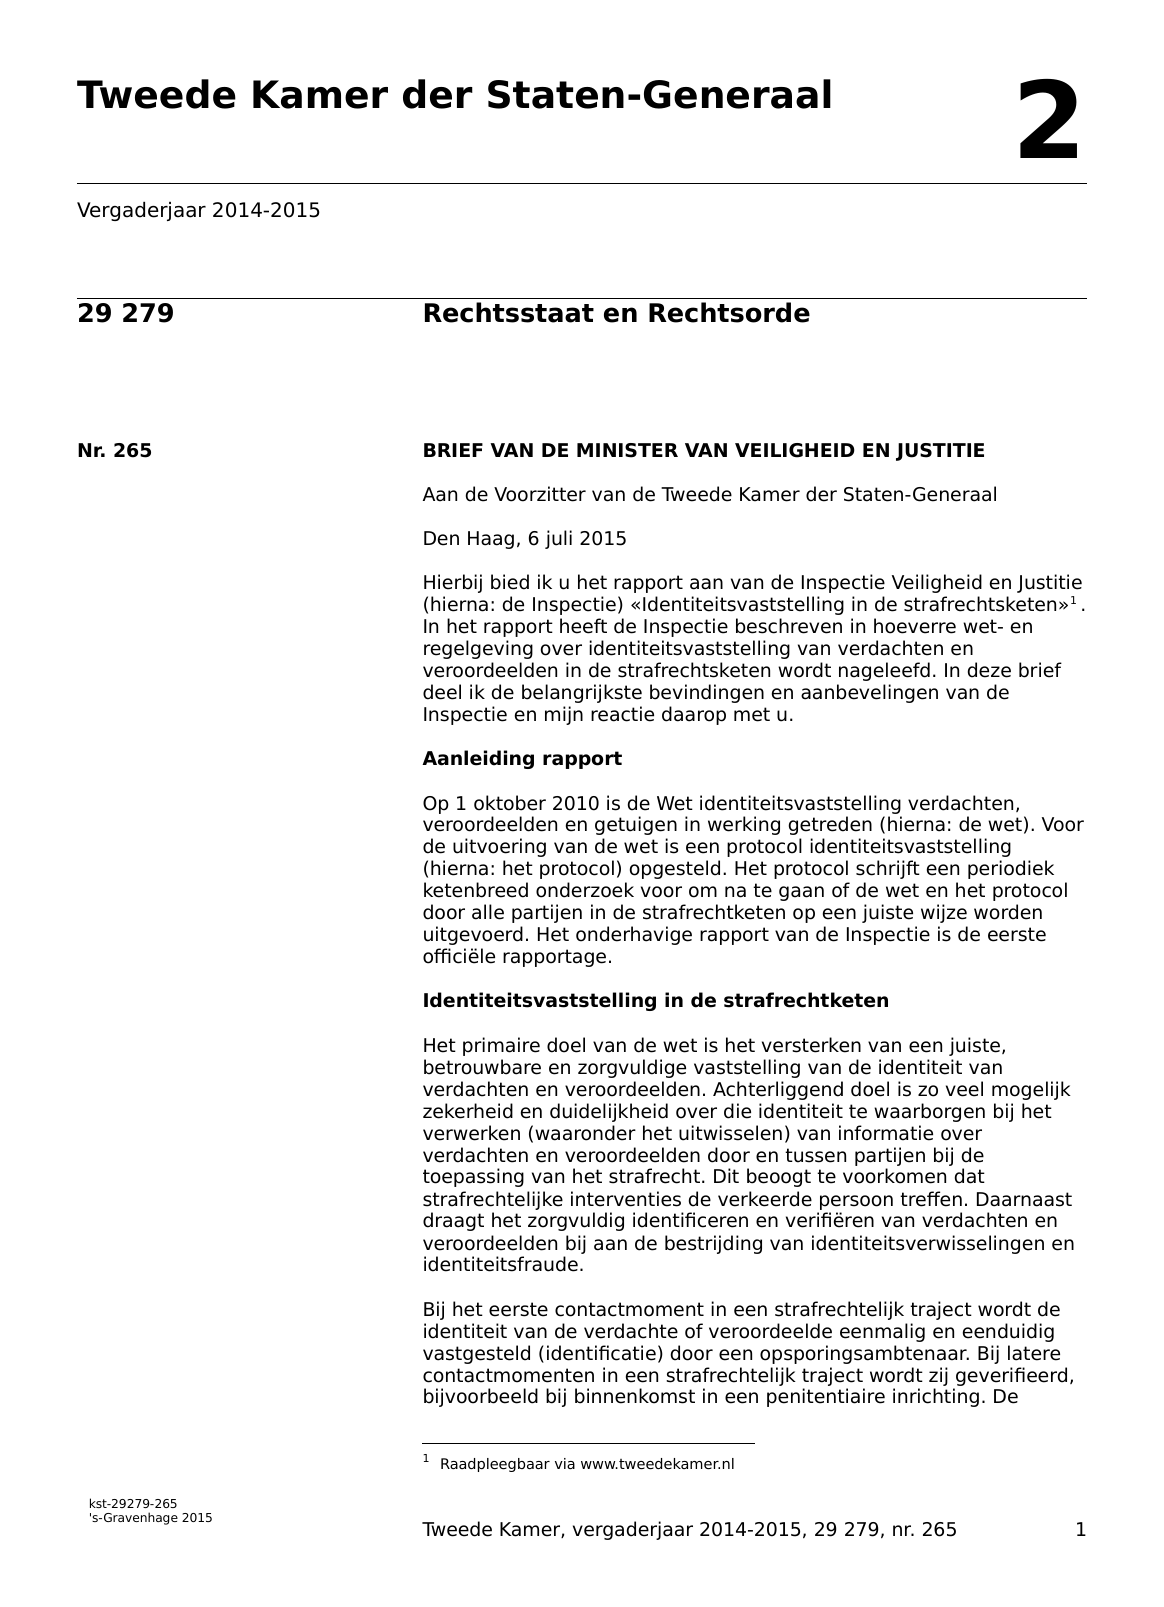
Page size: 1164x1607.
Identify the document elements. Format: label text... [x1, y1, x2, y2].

subtitle Aanleiding rapport [422, 748, 1087, 770]
text Het primaire doel van de wet is het versterken van een juiste, betrouwbare en zorgvuldige vaststelling van de identiteit van verdachten en veroordeelden. Achterliggend doel is zo veel mogelijk zekerheid en duidelijkheid over die identiteit te waarborgen bij het verwerken (waaronder het uitwisselen) van informatie over verdachten en veroordeelden door en tussen partijen bij de toepassing van het strafrecht. Dit beoogt te voorkomen dat strafrechtelijke interventies de verkeerde persoon treffen. Daarnaast draagt het zorgvuldig identificeren en verifiëren van verdachten en veroordeelden bij aan de bestrijding van identiteitsverwisselingen en identiteitsfraude. [422, 1034, 1087, 1276]
text Raadpleegbaar via www.tweedekamer.nl [422, 1452, 1087, 1474]
subtitle Nr. 265 BRIEF VAN DE MINISTER VAN VEILIGHEID EN JUSTITIE [77, 440, 1087, 462]
text Hierbij bied ik u het rapport aan van de Inspectie Veiligheid en Justitie (hierna: de Inspectie) «Identiteitsvaststelling in de strafrechtsketen». In het rapport heeft de Inspectie beschreven in hoeverre wet- en regelgeving over identiteitsvaststelling van verdachten en veroordeelden in de strafrechtsketen wordt nageleefd. In deze brief deel ik de belangrijkste bevindingen en aanbevelingen van de Inspectie en mijn reactie daarop met u. [422, 572, 1087, 726]
text Aan de Voorzitter van de Tweede Kamer der Staten-Generaal [422, 484, 1087, 506]
table_header Tweede Kamer der Staten-Generaal [77, 59, 886, 183]
subtitle Identiteitsvaststelling in de strafrechtketen [422, 990, 1087, 1012]
table_header 2 [886, 59, 1087, 183]
text 's-Gravenhage 2015 [88, 1511, 323, 1525]
text Den Haag, 6 juli 2015 [422, 528, 1087, 550]
table_cell Vergaderjaar 2014-2015 [77, 184, 1087, 298]
text Op 1 oktober 2010 is de Wet identiteitsvaststelling verdachten, veroordeelden en getuigen in werking getreden (hierna: de wet). Voor de uitvoering van de wet is een protocol identiteitsvaststelling (hierna: het protocol) opgesteld. Het protocol schrijft een periodiek ketenbreed onderzoek voor om na te gaan of de wet en het protocol door alle partijen in de strafrechtketen op een juiste wijze worden uitgevoerd. Het onderhavige rapport van de Inspectie is de eerste officiële rapportage. [422, 792, 1087, 968]
text kst-29279-265 [88, 1497, 323, 1511]
subtitle 29 279 Rechtsstaat en Rechtsorde [77, 299, 1087, 329]
text Bij het eerste contactmoment in een strafrechtelijk traject wordt de identiteit van de verdachte of veroordeelde eenmalig en eenduidig vastgesteld (identificatie) door een opsporingsambtenaar. Bij latere contactmomenten in een strafrechtelijk traject wordt zij geverifieerd, bijvoorbeeld bij binnenkomst in een penitentiaire inrichting. De [422, 1298, 1087, 1408]
